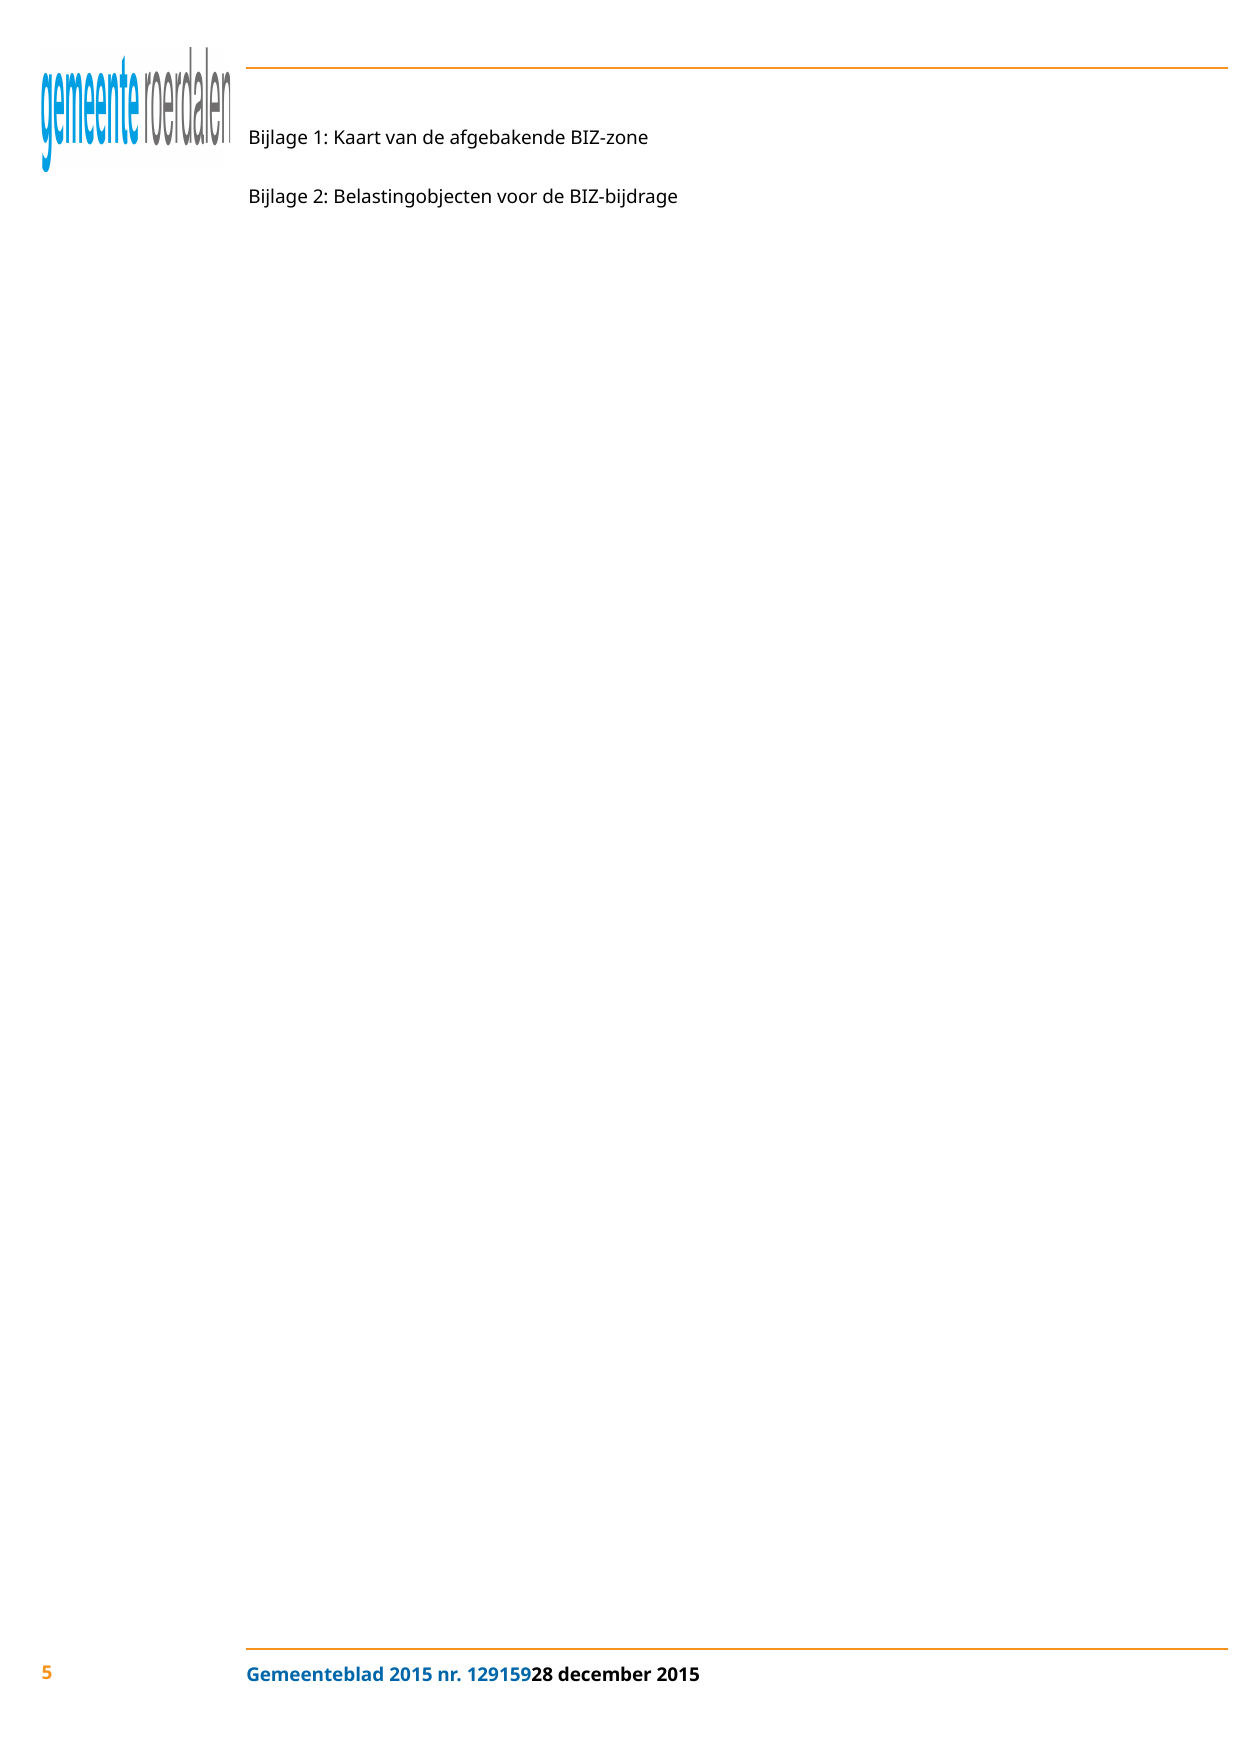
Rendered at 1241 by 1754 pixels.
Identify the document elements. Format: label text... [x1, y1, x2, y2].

text Bijlage 1: Kaart van de afgebakende BIZ-zone [248, 124, 1152, 150]
text Bijlage 2: Belastingobjecten voor de BIZ-bijdrage [248, 183, 1152, 209]
picture [41, 47, 231, 172]
picture [41, 134, 48, 172]
